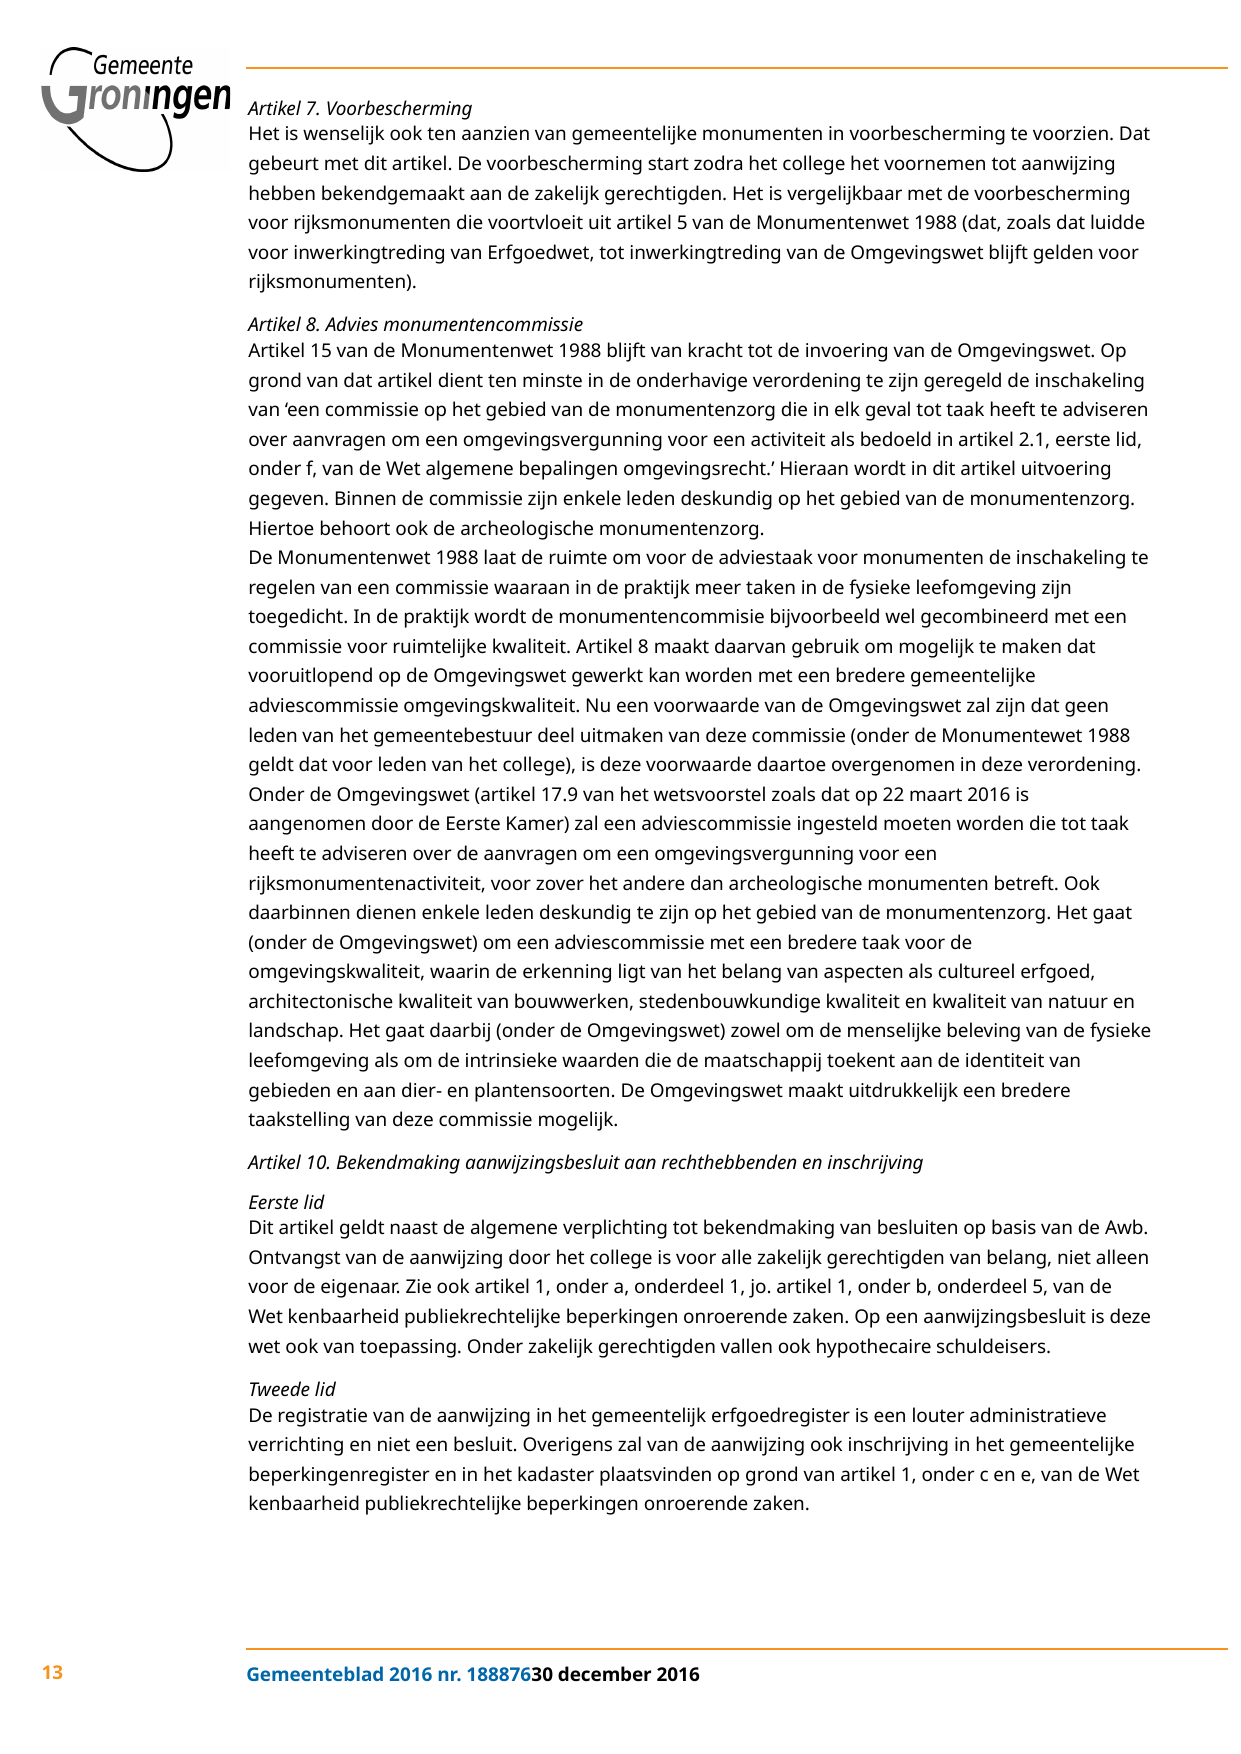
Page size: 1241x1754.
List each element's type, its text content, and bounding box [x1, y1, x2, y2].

picture [41, 47, 231, 172]
text Eerste lid [248, 1189, 1152, 1214]
text Tweede lid [248, 1376, 1152, 1402]
text De registratie van de aanwijzing in het gemeentelijk erfgoedregister is een louter administratieve verrichting en niet een besluit. Overigens zal van de aanwijzing ook inschrijving in het gemeentelijke beperkingenregister en in het kadaster plaatsvinden op grond van artikel 1, onder c en e, van de Wet kenbaarheid publiekrechtelijke beperkingen onroerende zaken. [248, 1402, 1152, 1516]
text Dit artikel geldt naast de algemene verplichting tot bekendmaking van besluiten op basis van de Awb. Ontvangst van de aanwijzing door het college is voor alle zakelijk gerechtigden van belang, niet alleen voor de eigenaar. Zie ook artikel 1, onder a, onderdeel 1, jo. artikel 1, onder b, onderdeel 5, van de Wet kenbaarheid publiekrechtelijke beperkingen onroerende zaken. Op een aanwijzingsbesluit is deze wet ook van toepassing. Onder zakelijk gerechtigden vallen ook hypothecaire schuldeisers. [248, 1214, 1152, 1359]
text Artikel 7. Voorbescherming [248, 95, 1152, 121]
text Artikel 8. Advies monumentencommissie [248, 312, 1152, 337]
text Het is wenselijk ook ten aanzien van gemeentelijke monumenten in voorbescherming te voorzien. Dat gebeurt met dit artikel. De voorbescherming start zodra het college het voornemen tot aanwijzing hebben bekendgemaakt aan de zakelijk gerechtigden. Het is vergelijkbaar met de voorbescherming voor rijksmonumenten die voortvloeit uit artikel 5 van de Monumentenwet 1988 (dat, zoals dat luidde voor inwerkingtreding van Erfgoedwet, tot inwerkingtreding van de Omgevingswet blijft gelden voor rijksmonumenten). [248, 121, 1152, 294]
text Artikel 10. Bekendmaking aanwijzingsbesluit aan rechthebbenden en inschrijving [248, 1149, 1152, 1175]
text Onder de Omgevingswet (artikel 17.9 van het wetsvoorstel zoals dat op 22 maart 2016 is aangenomen door de Eerste Kamer) zal een adviescommissie ingesteld moeten worden die tot taak heeft te adviseren over de aanvragen om een omgevingsvergunning voor een rijksmonumentenactiviteit, voor zover het andere dan archeologische monumenten betreft. Ook daarbinnen dienen enkele leden deskundig te zijn op het gebied van de monumentenzorg. Het gaat (onder de Omgevingswet) om een adviescommissie met een bredere taak voor de omgevingskwaliteit, waarin de erkenning ligt van het belang van aspecten als cultureel erfgoed, architectonische kwaliteit van bouwwerken, stedenbouwkundige kwaliteit en kwaliteit van natuur en landschap. Het gaat daarbij (onder de Omgevingswet) zowel om de menselijke beleving van de fysieke leefomgeving als om de intrinsieke waarden die de maatschappij toekent aan de identiteit van gebieden en aan dier- en plantensoorten. De Omgevingswet maakt uitdrukkelijk een bredere taakstelling van deze commissie mogelijk. [248, 781, 1152, 1132]
text De Monumentenwet 1988 laat de ruimte om voor de adviestaak voor monumenten de inschakeling te regelen van een commissie waaraan in de praktijk meer taken in de fysieke leefomgeving zijn toegedicht. In de praktijk wordt de monumentencommisie bijvoorbeeld wel gecombineerd met een commissie voor ruimtelijke kwaliteit. Artikel 8 maakt daarvan gebruik om mogelijk te maken dat vooruitlopend op de Omgevingswet gewerkt kan worden met een bredere gemeentelijke adviescommissie omgevingskwaliteit. Nu een voorwaarde van de Omgevingswet zal zijn dat geen leden van het gemeentebestuur deel uitmaken van deze commissie (onder de Monumentewet 1988 geldt dat voor leden van het college), is deze voorwaarde daartoe overgenomen in deze verordening. [248, 544, 1152, 777]
text Artikel 15 van de Monumentenwet 1988 blijft van kracht tot de invoering van de Omgevingswet. Op grond van dat artikel dient ten minste in de onderhavige verordening te zijn geregeld de inschakeling van ‘een commissie op het gebied van de monumentenzorg die in elk geval tot taak heeft te adviseren over aanvragen om een omgevingsvergunning voor een activiteit als bedoeld in artikel 2.1, eerste lid, onder f, van de Wet algemene bepalingen omgevingsrecht.’ Hieraan wordt in dit artikel uitvoering gegeven. Binnen de commissie zijn enkele leden deskundig op het gebied van de monumentenzorg. Hiertoe behoort ook de archeologische monumentenzorg. [248, 337, 1152, 541]
